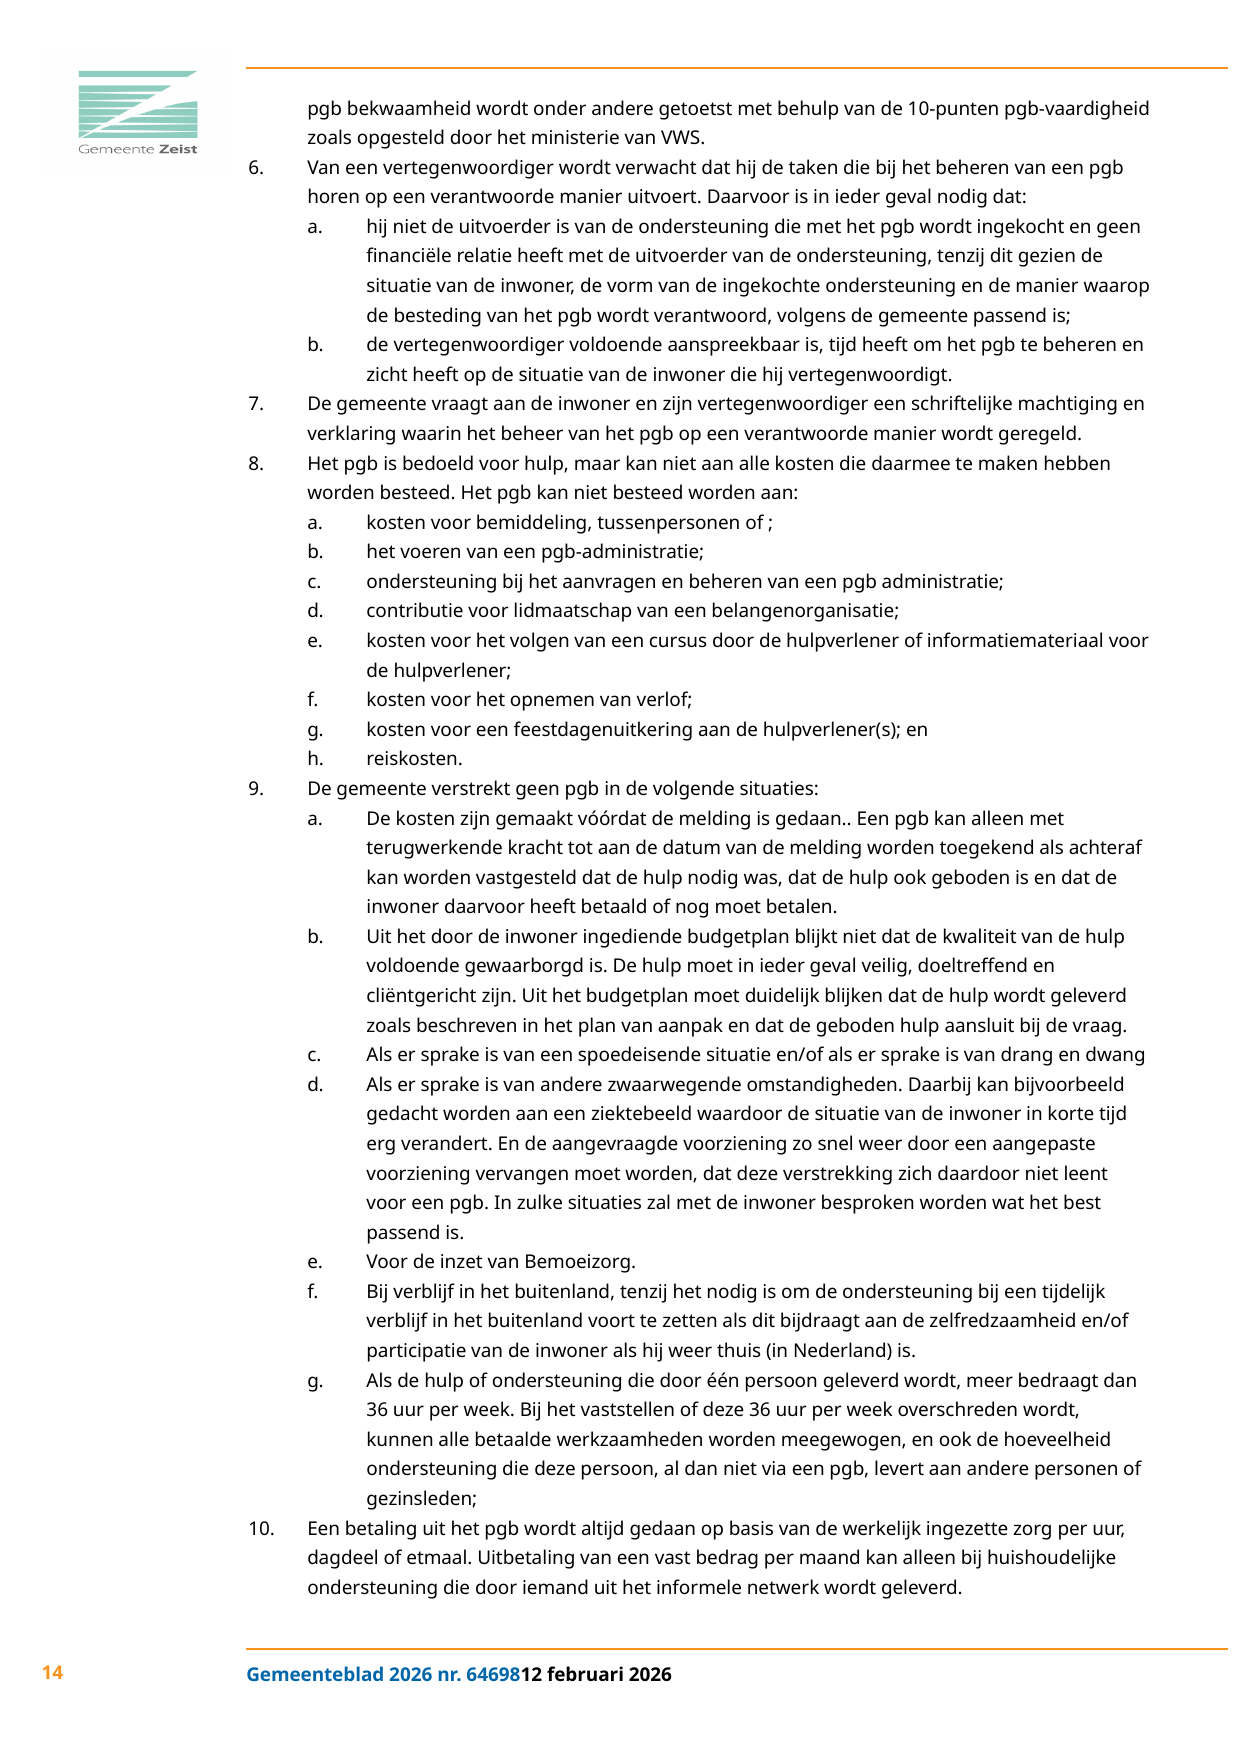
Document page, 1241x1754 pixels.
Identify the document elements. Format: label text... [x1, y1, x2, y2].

list Als er sprake is van andere zwaarwegende omstandigheden. Daarbij kan bijvoorbeeld gedacht worden aan een ziektebeeld waardoor de situatie van de inwoner in korte tijd erg verandert. En de aangevraagde voorziening zo snel weer door een aangepaste voorziening vervangen moet worden, dat deze verstrekking zich daardoor niet leent voor een pgb. In zulke situaties zal met de inwoner besproken worden wat het best passend is. [307, 1071, 1152, 1245]
list Een betaling uit het pgb wordt altijd gedaan op basis van de werkelijk ingezette zorg per uur, dagdeel of etmaal. Uitbetaling van een vast bedrag per maand kan alleen bij huishoudelijke ondersteuning die door iemand uit het informele netwerk wordt geleverd. [248, 1515, 1152, 1600]
list Van een vertegenwoordiger wordt verwacht dat hij de taken die bij het beheren van een pgb horen op een verantwoorde manier uitvoert. Daarvoor is in ieder geval nodig dat: [248, 154, 1152, 209]
list pgb bekwaamheid wordt onder andere getoetst met behulp van de 10-punten pgb-vaardigheid zoals opgesteld door het ministerie van VWS. [248, 95, 1152, 150]
list Als er sprake is van een spoedeisende situatie en/of als er sprake is van drang en dwang [307, 1041, 1152, 1067]
list contributie voor lidmaatschap van een belangenorganisatie; [307, 598, 1152, 623]
list Het pgb is bedoeld voor hulp, maar kan niet aan alle kosten die daarmee te maken hebben worden besteed. Het pgb kan niet besteed worden aan: [248, 450, 1152, 505]
list kosten voor het volgen van een cursus door de hulpverlener of informatiemateriaal voor de hulpverlener; [307, 627, 1152, 683]
list kosten voor het opnemen van verlof; [307, 686, 1152, 712]
list kosten voor een feestdagenuitkering aan de hulpverlener(s); en [307, 716, 1152, 742]
list Uit het door de inwoner ingediende budgetplan blijkt niet dat de kwaliteit van de hulp voldoende gewaarborgd is. De hulp moet in ieder geval veilig, doeltreffend en cliëntgericht zijn. Uit het budgetplan moet duidelijk blijken dat de hulp wordt geleverd zoals beschreven in het plan van aanpak en dat de geboden hulp aansluit bij de vraag. [307, 923, 1152, 1038]
list Voor de inzet van Bemoeizorg. [307, 1248, 1152, 1274]
list De gemeente verstrekt geen pgb in de volgende situaties: [248, 775, 1152, 801]
list ondersteuning bij het aanvragen en beheren van een pgb administratie; [307, 568, 1152, 594]
list reiskosten. [307, 746, 1152, 771]
list Als de hulp of ondersteuning die door één persoon geleverd wordt, meer bedraagt dan 36 uur per week. Bij het vaststellen of deze 36 uur per week overschreden wordt, kunnen alle betaalde werkzaamheden worden meegewogen, en ook de hoeveelheid ondersteuning die deze persoon, al dan niet via een pgb, levert aan andere personen of gezinsleden; [307, 1367, 1152, 1511]
list kosten voor bemiddeling, tussenpersonen of ; [307, 509, 1152, 535]
list De kosten zijn gemaakt vóórdat de melding is gedaan.. Een pgb kan alleen met terugwerkende kracht tot aan de datum van de melding worden toegekend als achteraf kan worden vastgesteld dat de hulp nodig was, dat de hulp ook geboden is en dat de inwoner daarvoor heeft betaald of nog moet betalen. [307, 805, 1152, 919]
list de vertegenwoordiger voldoende aanspreekbaar is, tijd heeft om het pgb te beheren en zicht heeft op de situatie van de inwoner die hij vertegenwoordigt. [307, 331, 1152, 387]
list het voeren van een pgb-administratie; [307, 538, 1152, 564]
list Bij verblijf in het buitenland, tenzij het nodig is om de ondersteuning bij een tijdelijk verblijf in het buitenland voort te zetten als dit bijdraagt aan de zelfredzaamheid en/of participatie van de inwoner als hij weer thuis (in Nederland) is. [307, 1278, 1152, 1363]
list hij niet de uitvoerder is van de ondersteuning die met het pgb wordt ingekocht en geen financiële relatie heeft met de uitvoerder van de ondersteuning, tenzij dit gezien de situatie van de inwoner, de vorm van de ingekochte ondersteuning en de manier waarop de besteding van het pgb wordt verantwoord, volgens de gemeente passend is; [307, 213, 1152, 328]
list De gemeente vraagt aan de inwoner en zijn vertegenwoordiger een schriftelijke machtiging en verklaring waarin het beheer van het pgb op een verantwoorde manier wordt geregeld. [248, 391, 1152, 446]
picture [41, 47, 231, 172]
